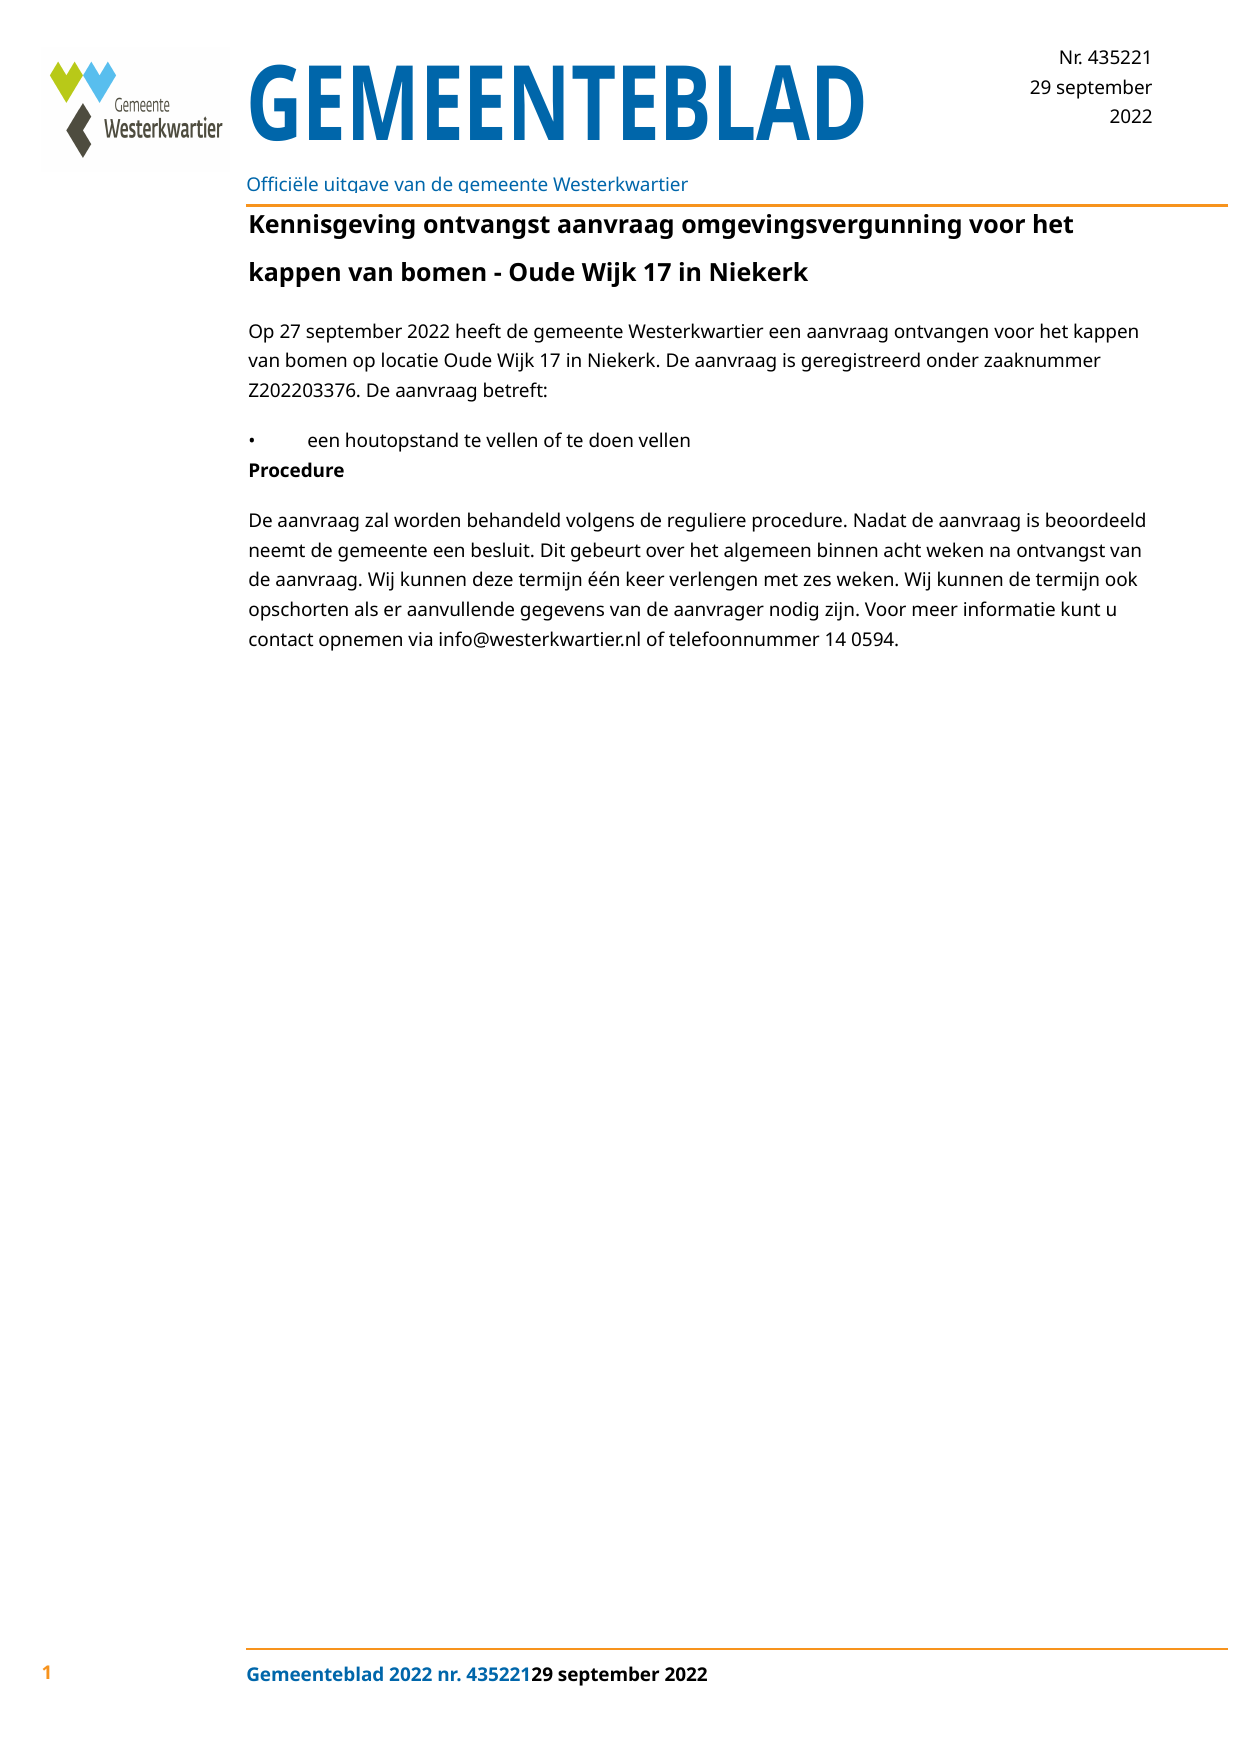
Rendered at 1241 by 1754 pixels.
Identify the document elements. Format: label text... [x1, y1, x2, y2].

list een houtopstand te vellen of te doen vellen [248, 427, 1152, 453]
text Procedure [248, 457, 1152, 483]
text Op 27 september 2022 heeft de gemeente Westerkwartier een aanvraag ontvangen voor het kappen van bomen op locatie Oude Wijk 17 in Niekerk. De aanvraag is geregistreerd onder zaaknummer Z202203376. De aanvraag betreft: [248, 318, 1152, 403]
text Kennisgeving ontvangst aanvraag omgevingsvergunning voor het kappen van bomen - Oude Wijk 17 in Niekerk [248, 207, 1152, 288]
text De aanvraag zal worden behandeld volgens de reguliere procedure. Nadat de aanvraag is beoordeeld neemt de gemeente een besluit. Dit gebeurt over het algemeen binnen acht weken na ontvangst van de aanvraag. Wij kunnen deze termijn één keer verlengen met zes weken. Wij kunnen de termijn ook opschorten als er aanvullende gegevens van de aanvrager nodig zijn. Voor meer informatie kunt u contact opnemen via info@westerkwartier.nl of telefoonnummer 14 0594. [248, 507, 1152, 652]
picture [41, 47, 231, 172]
